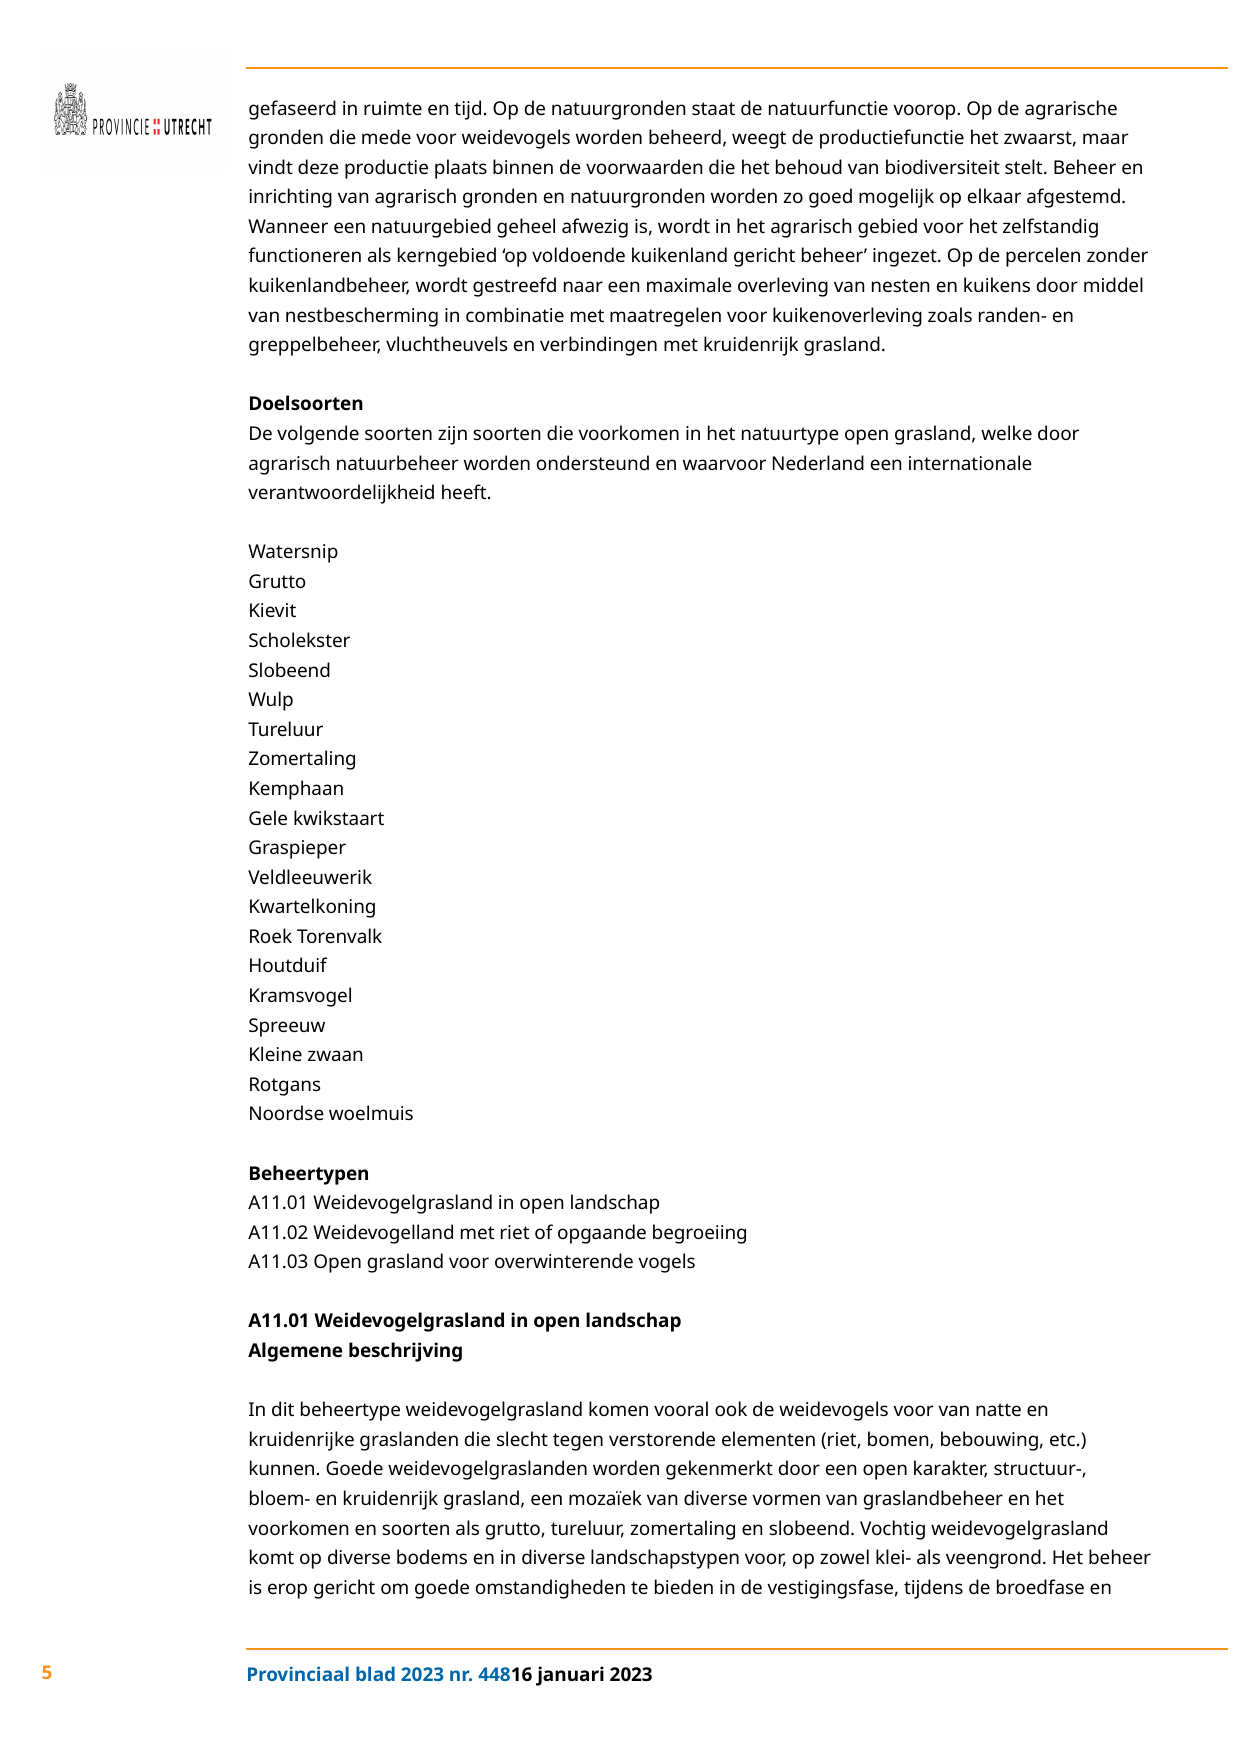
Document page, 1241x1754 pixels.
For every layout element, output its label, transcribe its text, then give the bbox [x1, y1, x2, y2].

text Kramsvogel [248, 982, 1152, 1008]
text Tureluur [248, 716, 1152, 742]
text Doelsoorten [248, 391, 1152, 416]
text A11.01 Weidevogelgrasland in open landschap [248, 1308, 1152, 1333]
text Houtduif [248, 953, 1152, 978]
text Spreeuw [248, 1012, 1152, 1038]
text A11.01 Weidevogelgrasland in open landschap [248, 1189, 1152, 1215]
text Wulp [248, 686, 1152, 712]
text Zomertaling [248, 746, 1152, 771]
text Slobeend [248, 657, 1152, 683]
text Kwartelkoning [248, 893, 1152, 919]
text Gele kwikstaart [248, 805, 1152, 831]
text Graspieper [248, 834, 1152, 860]
text De volgende soorten zijn soorten die voorkomen in het natuurtype open grasland, welke door agrarisch natuurbeheer worden ondersteund en waarvoor Nederland een internationale verantwoordelijkheid heeft. [248, 420, 1152, 505]
text Scholekster [248, 627, 1152, 653]
text A11.02 Weidevogelland met riet of opgaande begroeiing [248, 1219, 1152, 1245]
text Noordse woelmuis [248, 1101, 1152, 1126]
picture [41, 47, 231, 172]
text Beheertypen [248, 1160, 1152, 1186]
text A11.03 Open grasland voor overwinterende vogels [248, 1248, 1152, 1274]
text Watersnip [248, 538, 1152, 564]
text Kievit [248, 598, 1152, 623]
text Rotgans [248, 1071, 1152, 1097]
text Kleine zwaan [248, 1041, 1152, 1067]
text gefaseerd in ruimte en tijd. Op de natuurgronden staat de natuurfunctie voorop. Op de agrarische gronden die mede voor weidevogels worden beheerd, weegt de productiefunctie het zwaarst, maar vindt deze productie plaats binnen de voorwaarden die het behoud van biodiversiteit stelt. Beheer en inrichting van agrarisch gronden en natuurgronden worden zo goed mogelijk op elkaar afgestemd. Wanneer een natuurgebied geheel afwezig is, wordt in het agrarisch gebied voor het zelfstandig functioneren als kerngebied ‘op voldoende kuikenland gericht beheer’ ingezet. Op de percelen zonder kuikenlandbeheer, wordt gestreefd naar een maximale overleving van nesten en kuikens door middel van nestbescherming in combinatie met maatregelen voor kuikenoverleving zoals randen- en greppelbeheer, vluchtheuvels en verbindingen met kruidenrijk grasland. [248, 95, 1152, 357]
text In dit beheertype weidevogelgrasland komen vooral ook de weidevogels voor van natte en kruidenrijke graslanden die slecht tegen verstorende elementen (riet, bomen, bebouwing, etc.) kunnen. Goede weidevogelgraslanden worden gekenmerkt door een open karakter, structuur-, bloem- en kruidenrijk grasland, een mozaïek van diverse vormen van graslandbeheer en het voorkomen en soorten als grutto, tureluur, zomertaling en slobeend. Vochtig weidevogelgrasland komt op diverse bodems en in diverse landschapstypen voor, op zowel klei- als veengrond. Het beheer is erop gericht om goede omstandigheden te bieden in de vestigingsfase, tijdens de broedfase en [248, 1396, 1152, 1600]
text Kemphaan [248, 775, 1152, 801]
text Veldleeuwerik [248, 864, 1152, 890]
text Grutto [248, 568, 1152, 594]
text Roek Torenvalk [248, 923, 1152, 949]
text Algemene beschrijving [248, 1337, 1152, 1363]
